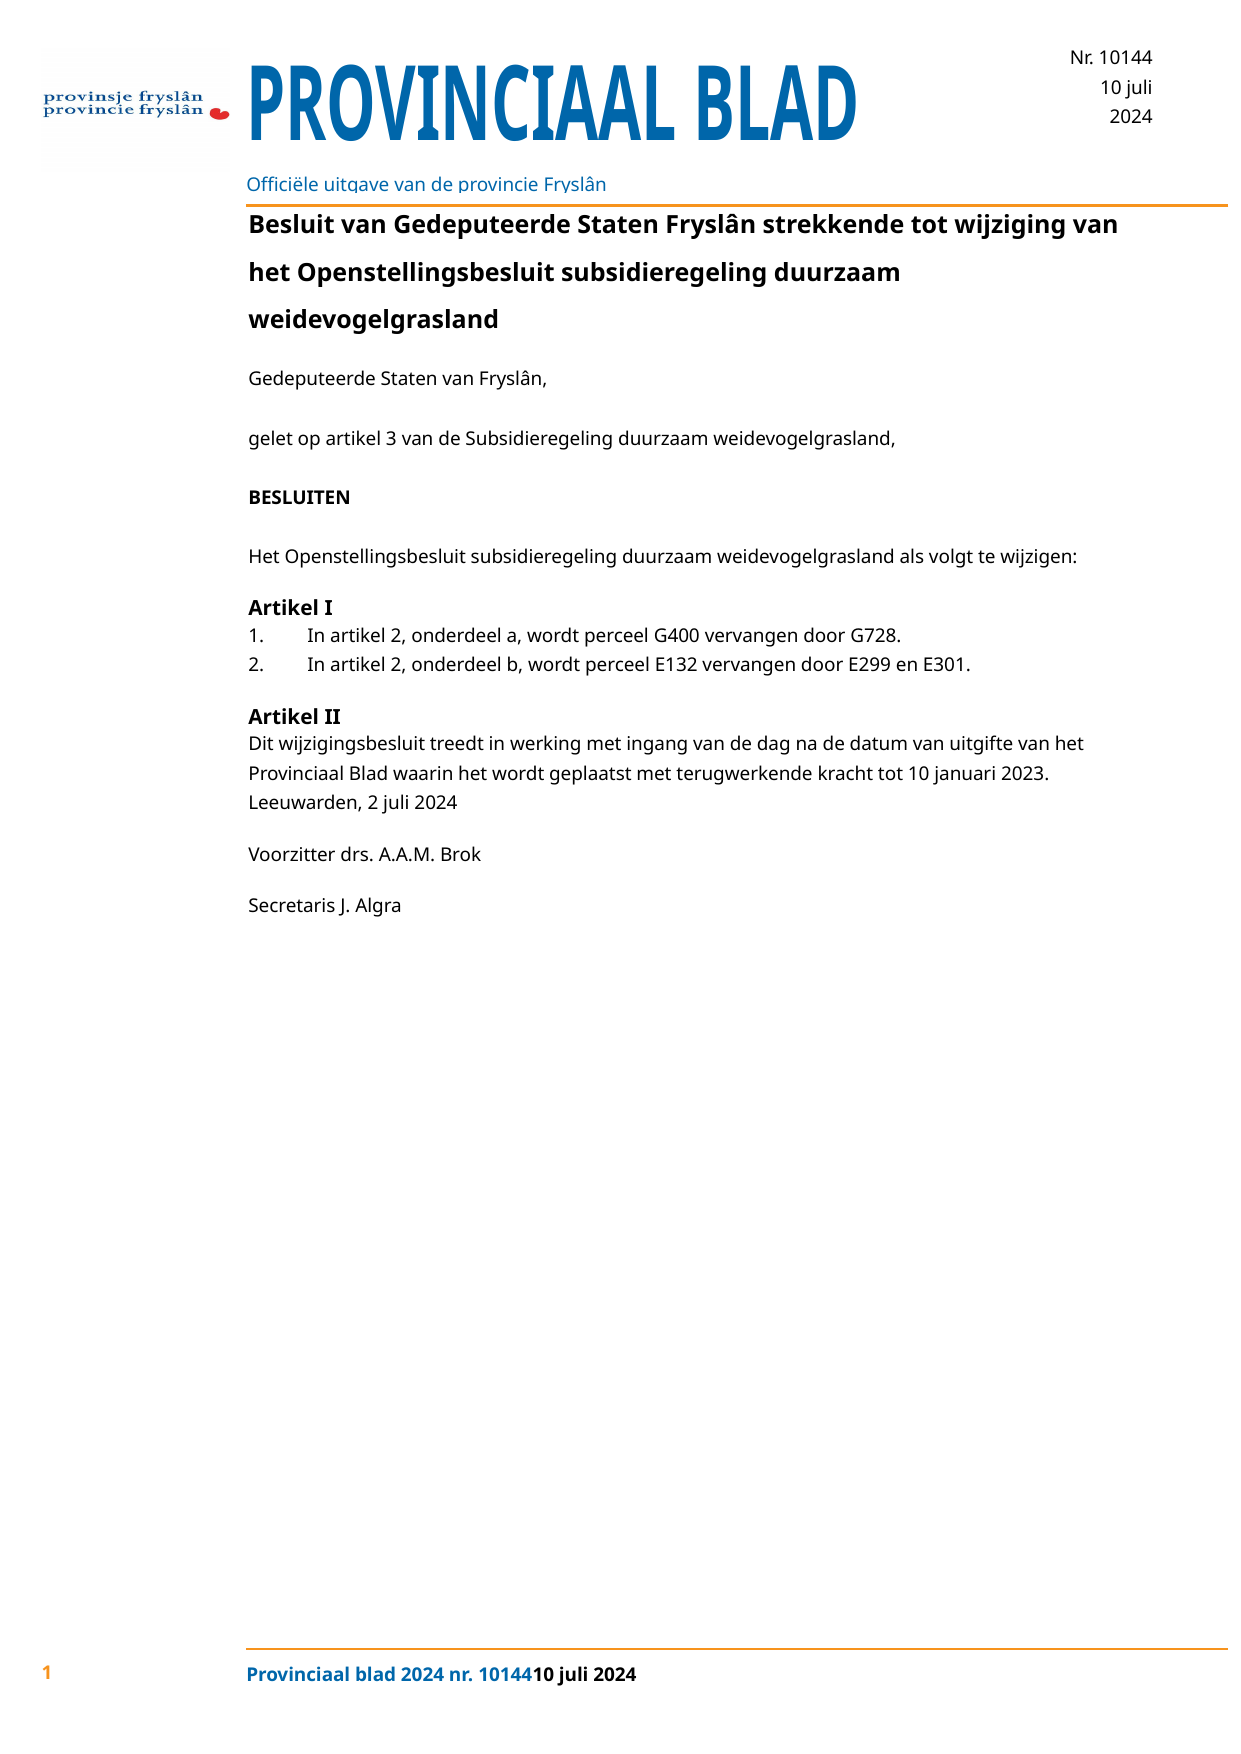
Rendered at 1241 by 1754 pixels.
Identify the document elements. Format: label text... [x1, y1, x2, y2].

text BESLUITEN [248, 484, 1152, 509]
text Leeuwarden, 2 juli 2024 [248, 789, 1152, 815]
text Gedeputeerde Staten van Fryslân, [248, 366, 1152, 391]
list In artikel 2, onderdeel a, wordt perceel G400 vervangen door G728. [248, 622, 1152, 648]
text gelet op artikel 3 van de Subsidieregeling duurzaam weidevogelgrasland, [248, 425, 1152, 450]
text Artikel I [248, 593, 1152, 622]
text Het Openstellingsbesluit subsidieregeling duurzaam weidevogelgrasland als volgt te wijzigen: [248, 543, 1152, 569]
text Dit wijzigingsbesluit treedt in werking met ingang van de dag na de datum van uitgifte van het Provinciaal Blad waarin het wordt geplaatst met terugwerkende kracht tot 10 januari 2023. [248, 730, 1152, 786]
text Artikel II [248, 702, 1152, 730]
picture [41, 47, 231, 172]
list In artikel 2, onderdeel b, wordt perceel E132 vervangen door E299 en E301. [248, 651, 1152, 677]
text Secretaris J. Algra [248, 892, 1152, 918]
text Besluit van Gedeputeerde Staten Fryslân strekkende tot wijziging van het Openstellingsbesluit subsidieregeling duurzaam weidevogelgrasland [248, 207, 1152, 336]
text Voorzitter drs. A.A.M. Brok [248, 841, 1152, 867]
